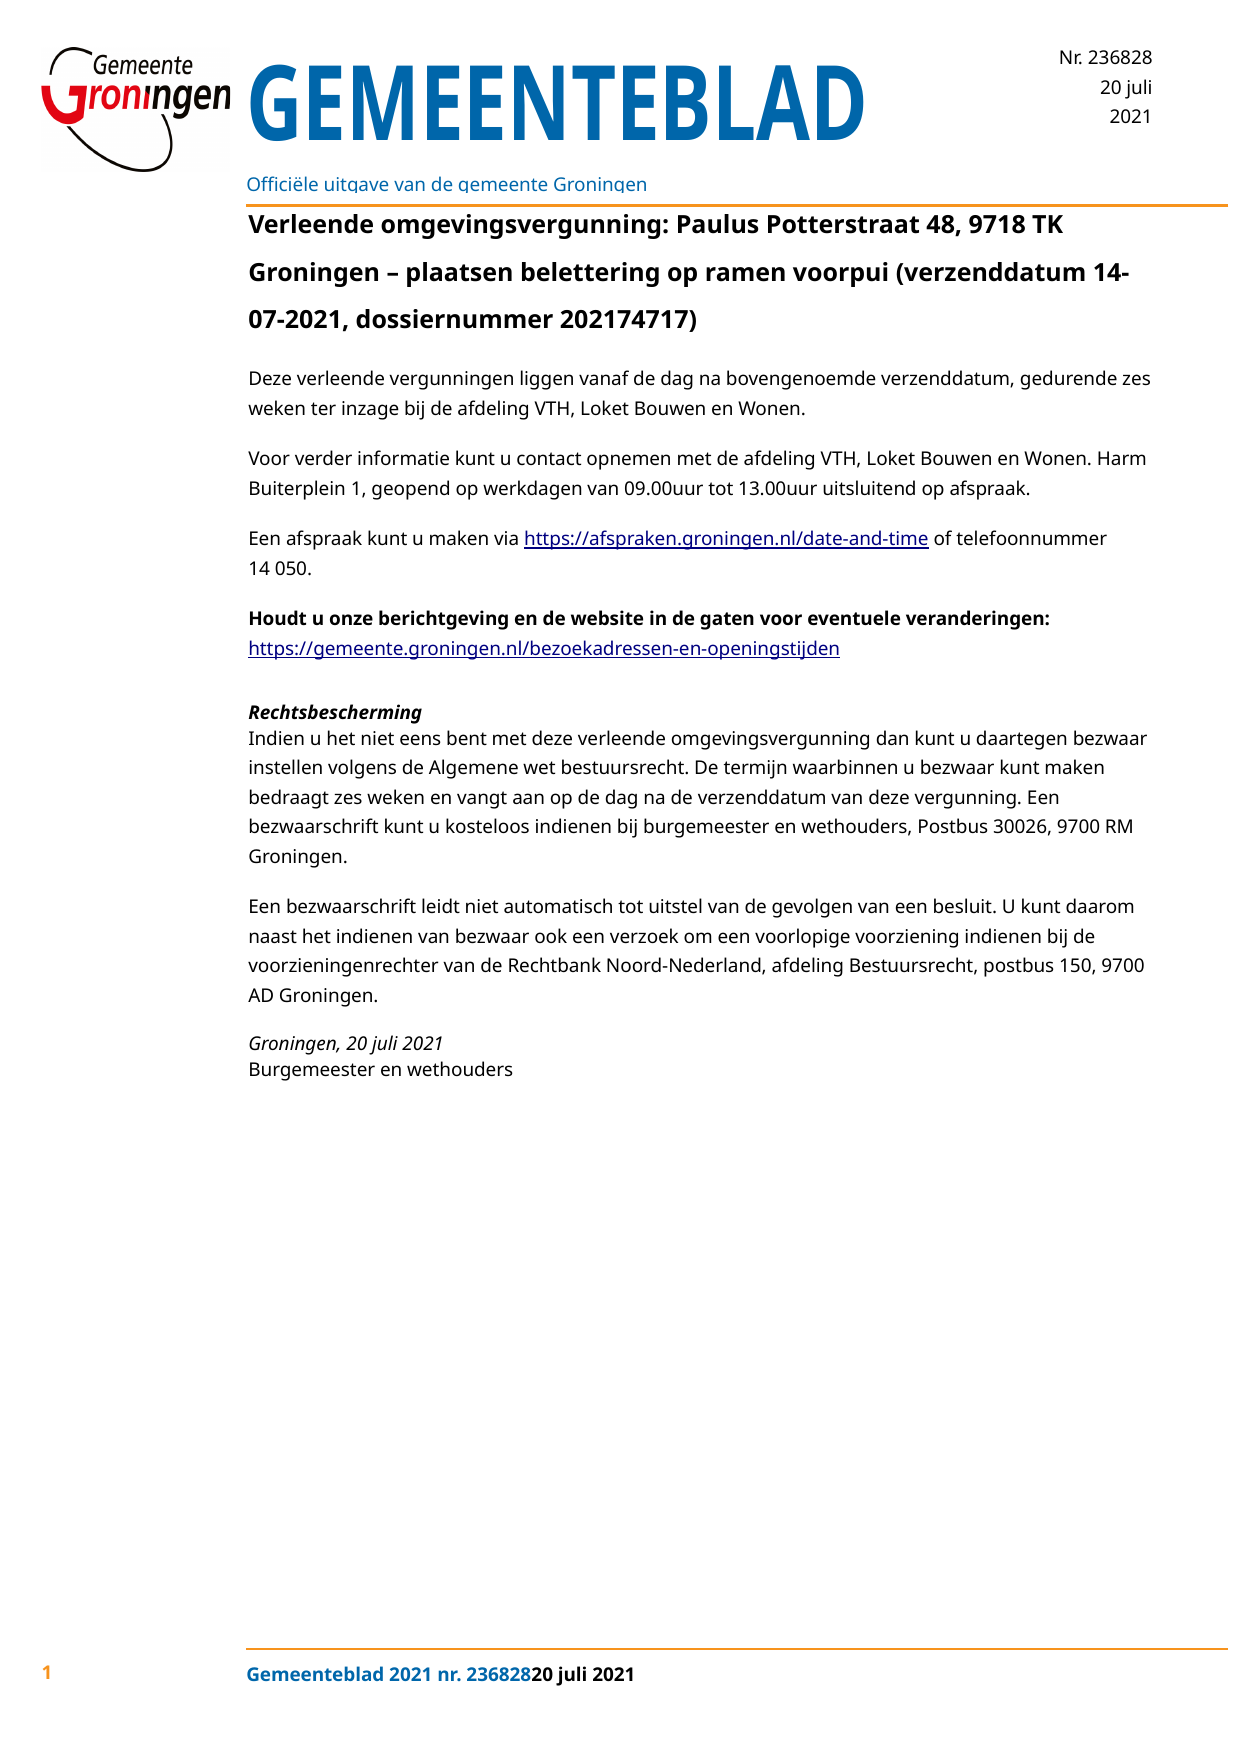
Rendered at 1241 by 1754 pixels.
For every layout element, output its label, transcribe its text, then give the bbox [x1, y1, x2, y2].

text Houdt u onze berichtgeving en de website in de gaten voor eventuele veranderingen: https://gemeente.groningen.nl/bezoekadressen-en-openingstijden [248, 606, 1152, 661]
text Deze verleende vergunningen liggen vanaf de dag na bovengenoemde verzenddatum, gedurende zes weken ter inzage bij de afdeling VTH, Loket Bouwen en Wonen. [248, 366, 1152, 421]
text Voor verder informatie kunt u contact opnemen met de afdeling VTH, Loket Bouwen en Wonen. Harm Buiterplein 1, geopend op werkdagen van 09.00uur tot 13.00uur uitsluitend op afspraak. [248, 446, 1152, 501]
picture [41, 47, 231, 172]
text Een bezwaarschrift leidt niet automatisch tot uitstel van de gevolgen van een besluit. U kunt daarom naast het indienen van bezwaar ook een verzoek om een voorlopige voorziening indienen bij de voorzieningenrechter van de Rechtbank Noord-Nederland, afdeling Bestuursrecht, postbus 150, 9700 AD Groningen. [248, 893, 1152, 1008]
text Verleende omgevingsvergunning: Paulus Potterstraat 48, 9718 TK Groningen – plaatsen belettering op ramen voorpui (verzenddatum 14-07-2021, dossiernummer 202174717) [248, 207, 1152, 336]
text Groningen, 20 juli 2021 [248, 1030, 1152, 1056]
text Rechtsbescherming [248, 699, 1152, 725]
text Burgemeester en wethouders [248, 1056, 1152, 1082]
text Indien u het niet eens bent met deze verleende omgevingsvergunning dan kunt u daartegen bezwaar instellen volgens de Algemene wet bestuursrecht. De termijn waarbinnen u bezwaar kunt maken bedraagt zes weken en vangt aan op de dag na de verzenddatum van deze vergunning. Een bezwaarschrift kunt u kosteloos indienen bij burgemeester en wethouders, Postbus 30026, 9700 RM Groningen. [248, 725, 1152, 869]
text Een afspraak kunt u maken via https://afspraken.groningen.nl/date-and-time of telefoonnummer 14 050. [248, 526, 1152, 581]
